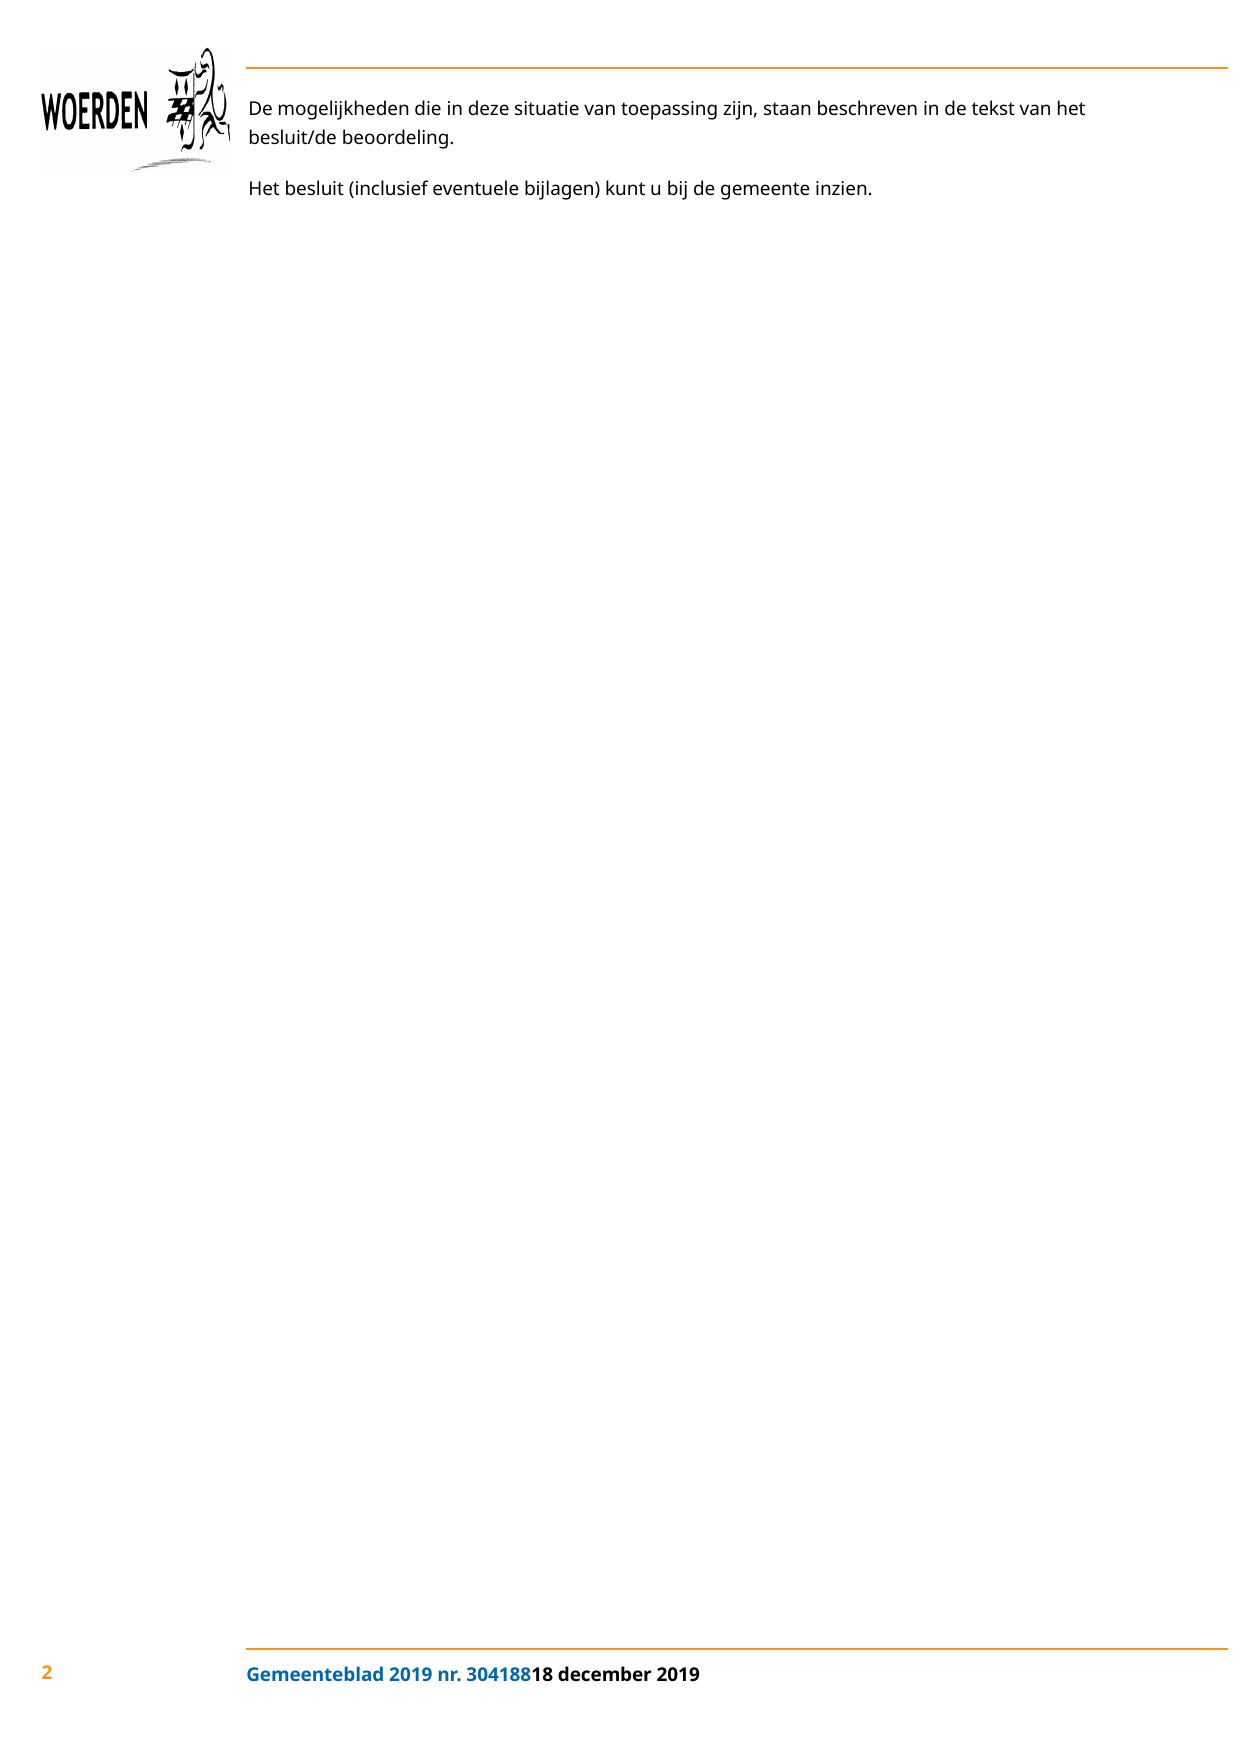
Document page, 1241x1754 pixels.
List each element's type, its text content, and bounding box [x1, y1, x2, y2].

text Het besluit (inclusief eventuele bijlagen) kunt u bij de gemeente inzien. [248, 175, 1152, 201]
picture [41, 47, 231, 172]
text De mogelijkheden die in deze situatie van toepassing zijn, staan beschreven in de tekst van het besluit/de beoordeling. [248, 95, 1152, 150]
